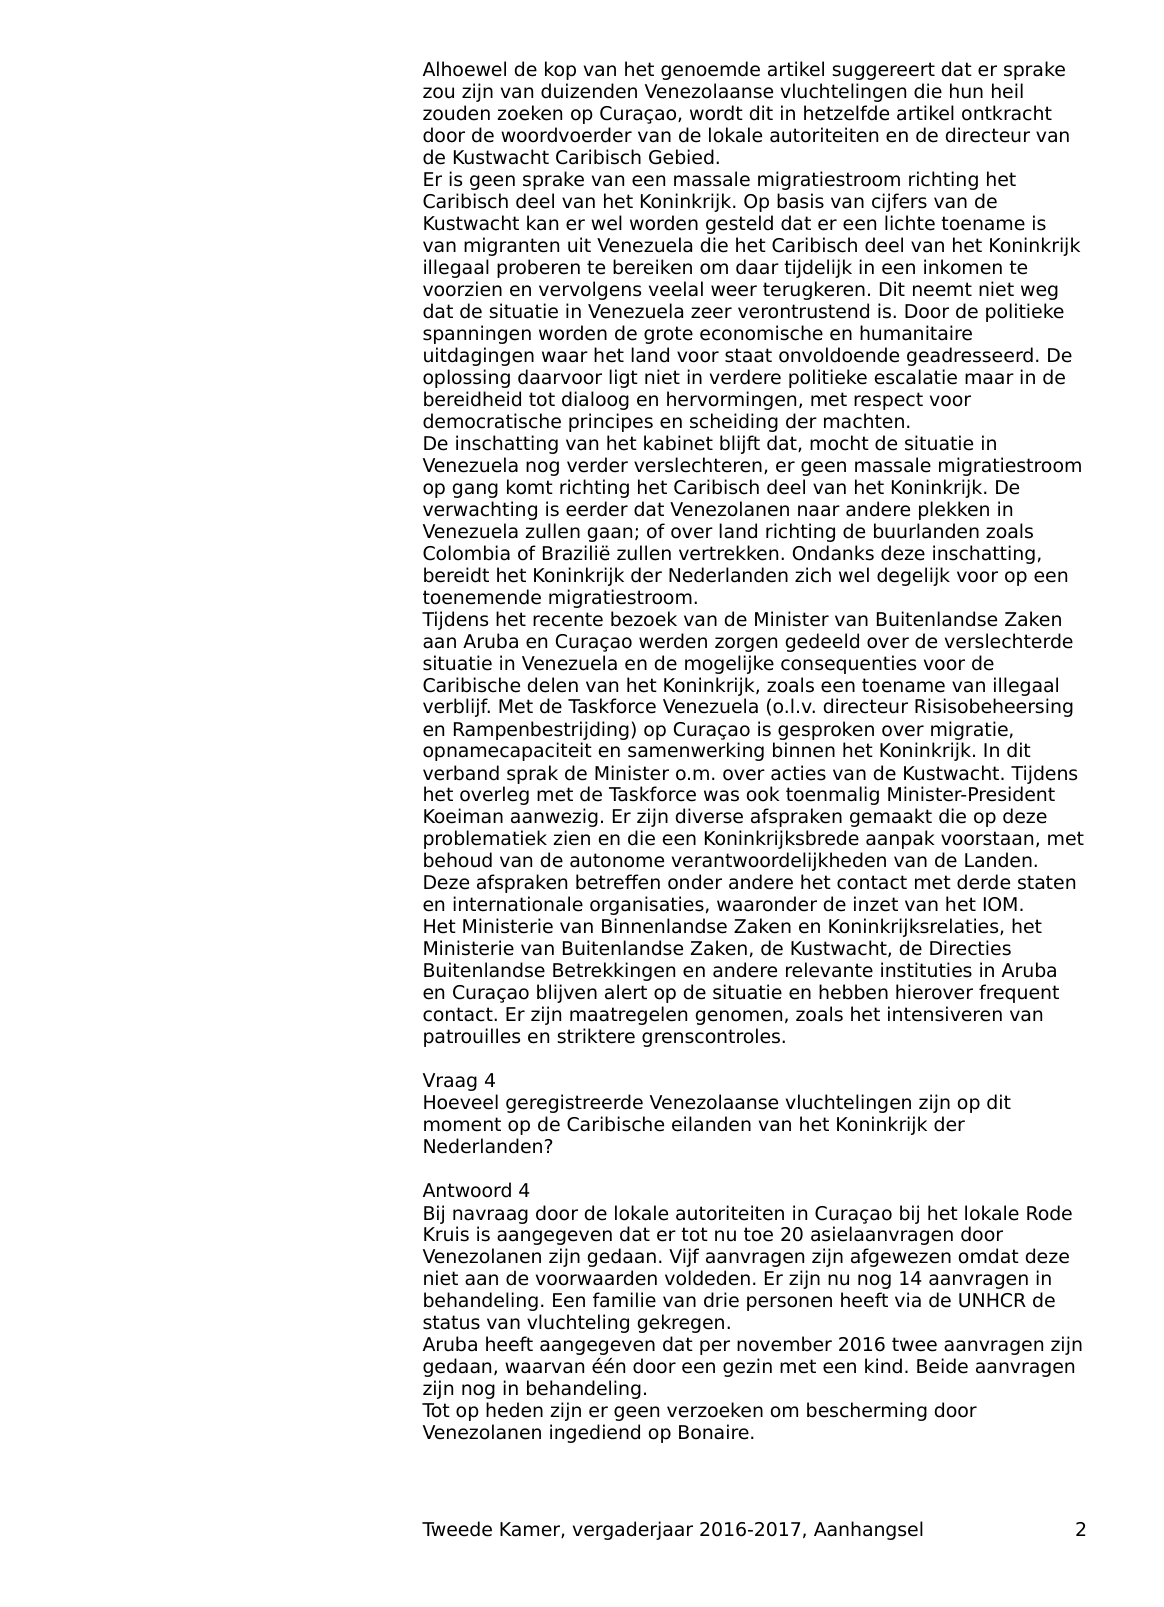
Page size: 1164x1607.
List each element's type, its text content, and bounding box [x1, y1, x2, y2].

text Er is geen sprake van een massale migratiestroom richting het Caribisch deel van het Koninkrijk. Op basis van cijfers van de Kustwacht kan er wel worden gesteld dat er een lichte toename is van migranten uit Venezuela die het Caribisch deel van het Koninkrijk illegaal proberen te bereiken om daar tijdelijk in een inkomen te voorzien en vervolgens veelal weer terugkeren. Dit neemt niet weg dat de situatie in Venezuela zeer verontrustend is. Door de politieke spanningen worden de grote economische en humanitaire uitdagingen waar het land voor staat onvoldoende geadresseerd. De oplossing daarvoor ligt niet in verdere politieke escalatie maar in de bereidheid tot dialoog en hervormingen, met respect voor democratische principes en scheiding der machten. [422, 169, 1087, 433]
text Bij navraag door de lokale autoriteiten in Curaçao bij het lokale Rode Kruis is aangegeven dat er tot nu toe 20 asielaanvragen door Venezolanen zijn gedaan. Vijf aanvragen zijn afgewezen omdat deze niet aan de voorwaarden voldeden. Er zijn nu nog 14 aanvragen in behandeling. Een familie van drie personen heeft via de UNHCR de status van vluchteling gekregen. [422, 1202, 1087, 1334]
text Alhoewel de kop van het genoemde artikel suggereert dat er sprake zou zijn van duizenden Venezolaanse vluchtelingen die hun heil zouden zoeken op Curaçao, wordt dit in hetzelfde artikel ontkracht door de woordvoerder van de lokale autoriteiten en de directeur van de Kustwacht Caribisch Gebied. [422, 59, 1087, 169]
text De inschatting van het kabinet blijft dat, mocht de situatie in Venezuela nog verder verslechteren, er geen massale migratiestroom op gang komt richting het Caribisch deel van het Koninkrijk. De verwachting is eerder dat Venezolanen naar andere plekken in Venezuela zullen gaan; of over land richting de buurlanden zoals Colombia of Brazilië zullen vertrekken. Ondanks deze inschatting, bereidt het Koninkrijk der Nederlanden zich wel degelijk voor op een toenemende migratiestroom. [422, 433, 1087, 608]
text Vraag 4 [422, 1070, 1087, 1092]
text Aruba heeft aangegeven dat per november 2016 twee aanvragen zijn gedaan, waarvan één door een gezin met een kind. Beide aanvragen zijn nog in behandeling. [422, 1334, 1087, 1400]
text Hoeveel geregistreerde Venezolaanse vluchtelingen zijn op dit moment op de Caribische eilanden van het Koninkrijk der Nederlanden? [422, 1092, 1087, 1158]
text Tijdens het recente bezoek van de Minister van Buitenlandse Zaken aan Aruba en Curaçao werden zorgen gedeeld over de verslechterde situatie in Venezuela en de mogelijke consequenties voor de Caribische delen van het Koninkrijk, zoals een toename van illegaal verblijf. Met de Taskforce Venezuela (o.l.v. directeur Risisobeheersing en Rampenbestrijding) op Curaçao is gesproken over migratie, opnamecapaciteit en samenwerking binnen het Koninkrijk. In dit verband sprak de Minister o.m. over acties van de Kustwacht. Tijdens het overleg met de Taskforce was ook toenmalig Minister-President Koeiman aanwezig. Er zijn diverse afspraken gemaakt die op deze problematiek zien en die een Koninkrijksbrede aanpak voorstaan, met behoud van de autonome verantwoordelijkheden van de Landen. Deze afspraken betreffen onder andere het contact met derde staten en internationale organisaties, waaronder de inzet van het IOM. [422, 608, 1087, 916]
text Het Ministerie van Binnenlandse Zaken en Koninkrijksrelaties, het Ministerie van Buitenlandse Zaken, de Kustwacht, de Directies Buitenlandse Betrekkingen en andere relevante instituties in Aruba en Curaçao blijven alert op de situatie en hebben hierover frequent contact. Er zijn maatregelen genomen, zoals het intensiveren van patrouilles en striktere grenscontroles. [422, 916, 1087, 1048]
text Antwoord 4 [422, 1180, 1087, 1202]
text Tot op heden zijn er geen verzoeken om bescherming door Venezolanen ingediend op Bonaire. [422, 1400, 1087, 1444]
